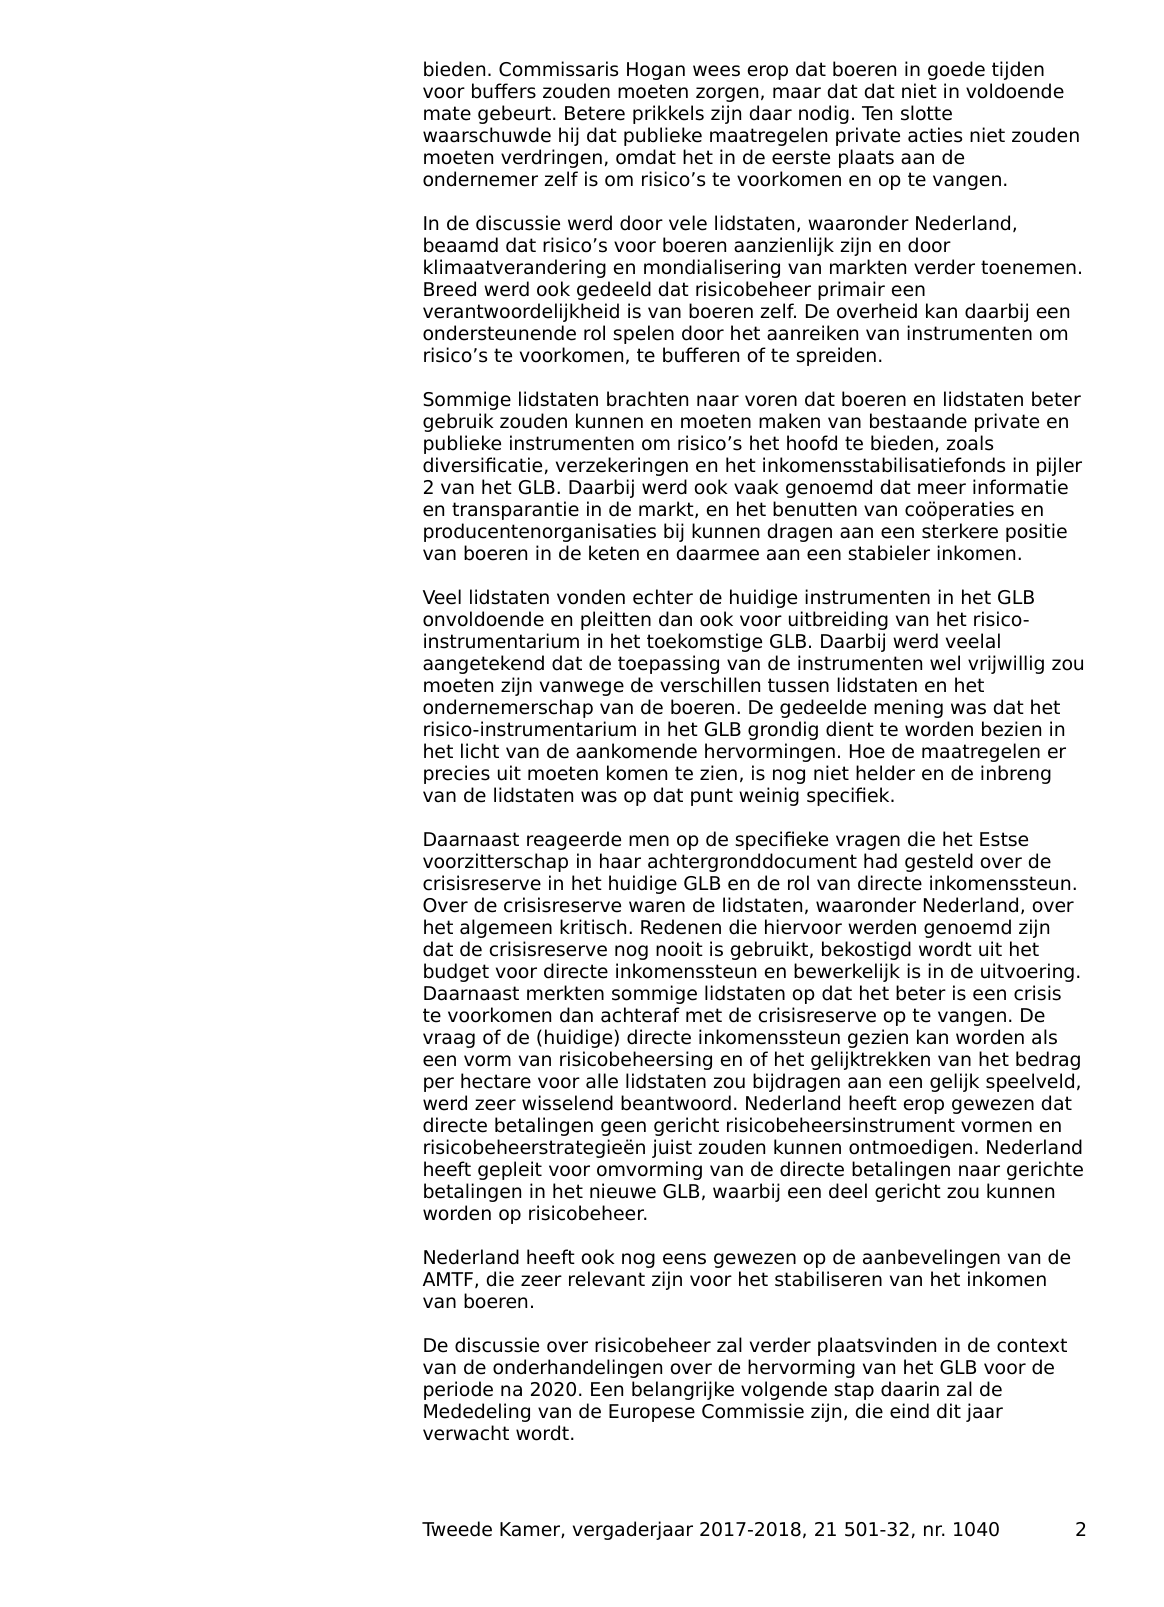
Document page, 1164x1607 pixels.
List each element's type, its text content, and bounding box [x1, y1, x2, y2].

text Nederland heeft ook nog eens gewezen op de aanbevelingen van de AMTF, die zeer relevant zijn voor het stabiliseren van het inkomen van boeren. [422, 1247, 1087, 1313]
text bieden. Commissaris Hogan wees erop dat boeren in goede tijden voor buffers zouden moeten zorgen, maar dat dat niet in voldoende mate gebeurt. Betere prikkels zijn daar nodig. Ten slotte waarschuwde hij dat publieke maatregelen private acties niet zouden moeten verdringen, omdat het in de eerste plaats aan de ondernemer zelf is om risico’s te voorkomen en op te vangen. [422, 59, 1087, 191]
text Sommige lidstaten brachten naar voren dat boeren en lidstaten beter gebruik zouden kunnen en moeten maken van bestaande private en publieke instrumenten om risico’s het hoofd te bieden, zoals diversificatie, verzekeringen en het inkomensstabilisatiefonds in pijler 2 van het GLB. Daarbij werd ook vaak genoemd dat meer informatie en transparantie in de markt, en het benutten van coöperaties en producentenorganisaties bij kunnen dragen aan een sterkere positie van boeren in de keten en daarmee aan een stabieler inkomen. [422, 389, 1087, 565]
text De discussie over risicobeheer zal verder plaatsvinden in de context van de onderhandelingen over de hervorming van het GLB voor de periode na 2020. Een belangrijke volgende stap daarin zal de Mededeling van de Europese Commissie zijn, die eind dit jaar verwacht wordt. [422, 1335, 1087, 1445]
text Daarnaast reageerde men op de specifieke vragen die het Estse voorzitterschap in haar achtergronddocument had gesteld over de crisisreserve in het huidige GLB en de rol van directe inkomenssteun. Over de crisisreserve waren de lidstaten, waaronder Nederland, over het algemeen kritisch. Redenen die hiervoor werden genoemd zijn dat de crisisreserve nog nooit is gebruikt, bekostigd wordt uit het budget voor directe inkomenssteun en bewerkelijk is in de uitvoering. Daarnaast merkten sommige lidstaten op dat het beter is een crisis te voorkomen dan achteraf met de crisisreserve op te vangen. De vraag of de (huidige) directe inkomenssteun gezien kan worden als een vorm van risicobeheersing en of het gelijktrekken van het bedrag per hectare voor alle lidstaten zou bijdragen aan een gelijk speelveld, werd zeer wisselend beantwoord. Nederland heeft erop gewezen dat directe betalingen geen gericht risicobeheersinstrument vormen en risicobeheerstrategieën juist zouden kunnen ontmoedigen. Nederland heeft gepleit voor omvorming van de directe betalingen naar gerichte betalingen in het nieuwe GLB, waarbij een deel gericht zou kunnen worden op risicobeheer. [422, 829, 1087, 1225]
text In de discussie werd door vele lidstaten, waaronder Nederland, beaamd dat risico’s voor boeren aanzienlijk zijn en door klimaatverandering en mondialisering van markten verder toenemen. Breed werd ook gedeeld dat risicobeheer primair een verantwoordelijkheid is van boeren zelf. De overheid kan daarbij een ondersteunende rol spelen door het aanreiken van instrumenten om risico’s te voorkomen, te bufferen of te spreiden. [422, 213, 1087, 367]
text Veel lidstaten vonden echter de huidige instrumenten in het GLB onvoldoende en pleitten dan ook voor uitbreiding van het risico-instrumentarium in het toekomstige GLB. Daarbij werd veelal aangetekend dat de toepassing van de instrumenten wel vrijwillig zou moeten zijn vanwege de verschillen tussen lidstaten en het ondernemerschap van de boeren. De gedeelde mening was dat het risico-instrumentarium in het GLB grondig dient te worden bezien in het licht van de aankomende hervormingen. Hoe de maatregelen er precies uit moeten komen te zien, is nog niet helder en de inbreng van de lidstaten was op dat punt weinig specifiek. [422, 587, 1087, 807]
